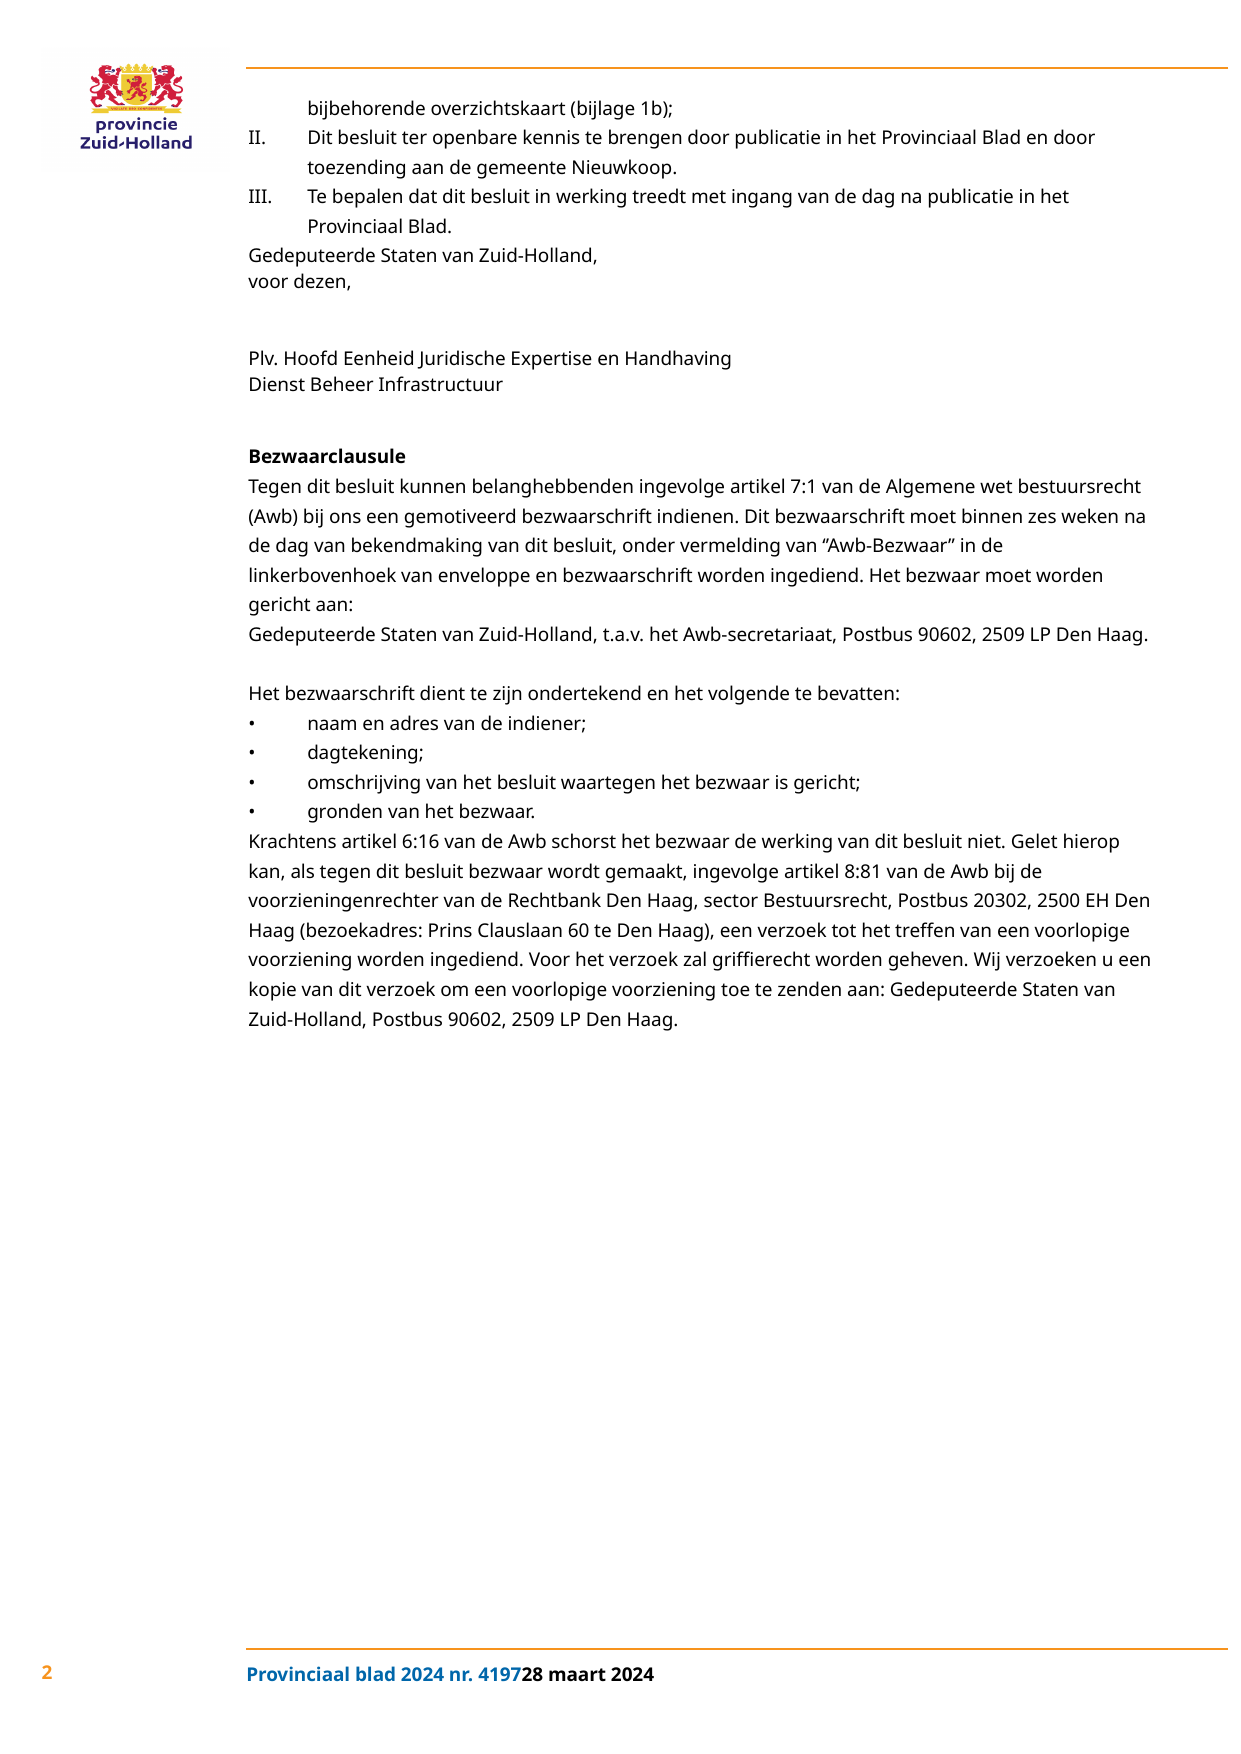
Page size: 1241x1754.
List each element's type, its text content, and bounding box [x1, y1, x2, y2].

text Krachtens artikel 6:16 van de Awb schorst het bezwaar de werking van dit besluit niet. Gelet hierop kan, als tegen dit besluit bezwaar wordt gemaakt, ingevolge artikel 8:81 van de Awb bij de voorzieningenrechter van de Rechtbank Den Haag, sector Bestuursrecht, Postbus 20302, 2500 EH Den Haag (bezoekadres: Prins Clauslaan 60 te Den Haag), een verzoek tot het treffen van een voorlopige voorziening worden ingediend. Voor het verzoek zal griffierecht worden geheven. Wij verzoeken u een kopie van dit verzoek om een voorlopige voorziening toe te zenden aan: Gedeputeerde Staten van Zuid-Holland, Postbus 90602, 2509 LP Den Haag. [248, 828, 1152, 1031]
text voor dezen, [248, 268, 1152, 294]
list Dit besluit ter openbare kennis te brengen door publicatie in het Provinciaal Blad en door toezending aan de gemeente Nieuwkoop. [248, 124, 1152, 180]
picture [41, 47, 231, 172]
list gronden van het bezwaar. [248, 799, 1152, 824]
text Gedeputeerde Staten van Zuid-Holland, [248, 243, 1152, 268]
text Dienst Beheer Infrastructuur [248, 371, 1152, 397]
list Te bepalen dat dit besluit in werking treedt met ingang van de dag na publicatie in het Provinciaal Blad. [248, 183, 1152, 239]
text Gedeputeerde Staten van Zuid-Holland, t.a.v. het Awb-secretariaat, Postbus 90602, 2509 LP Den Haag. [248, 621, 1152, 647]
list naam en adres van de indiener; [248, 710, 1152, 736]
list omschrijving van het besluit waartegen het bezwaar is gericht; [248, 769, 1152, 795]
text Plv. Hoofd Eenheid Juridische Expertise en Handhaving [248, 346, 1152, 371]
text Bezwaarclausule [248, 444, 1152, 469]
text Het bezwaarschrift dient te zijn ondertekend en het volgende te bevatten: [248, 680, 1152, 706]
list dagtekening; [248, 739, 1152, 765]
list bijbehorende overzichtskaart (bijlage 1b); [248, 95, 1152, 121]
text Tegen dit besluit kunnen belanghebbenden ingevolge artikel 7:1 van de Algemene wet bestuursrecht (Awb) bij ons een gemotiveerd bezwaarschrift indienen. Dit bezwaarschrift moet binnen zes weken na de dag van bekendmaking van dit besluit, onder vermelding van ‘’Awb-Bezwaar’’ in de linkerbovenhoek van enveloppe en bezwaarschrift worden ingediend. Het bezwaar moet worden gericht aan: [248, 473, 1152, 617]
